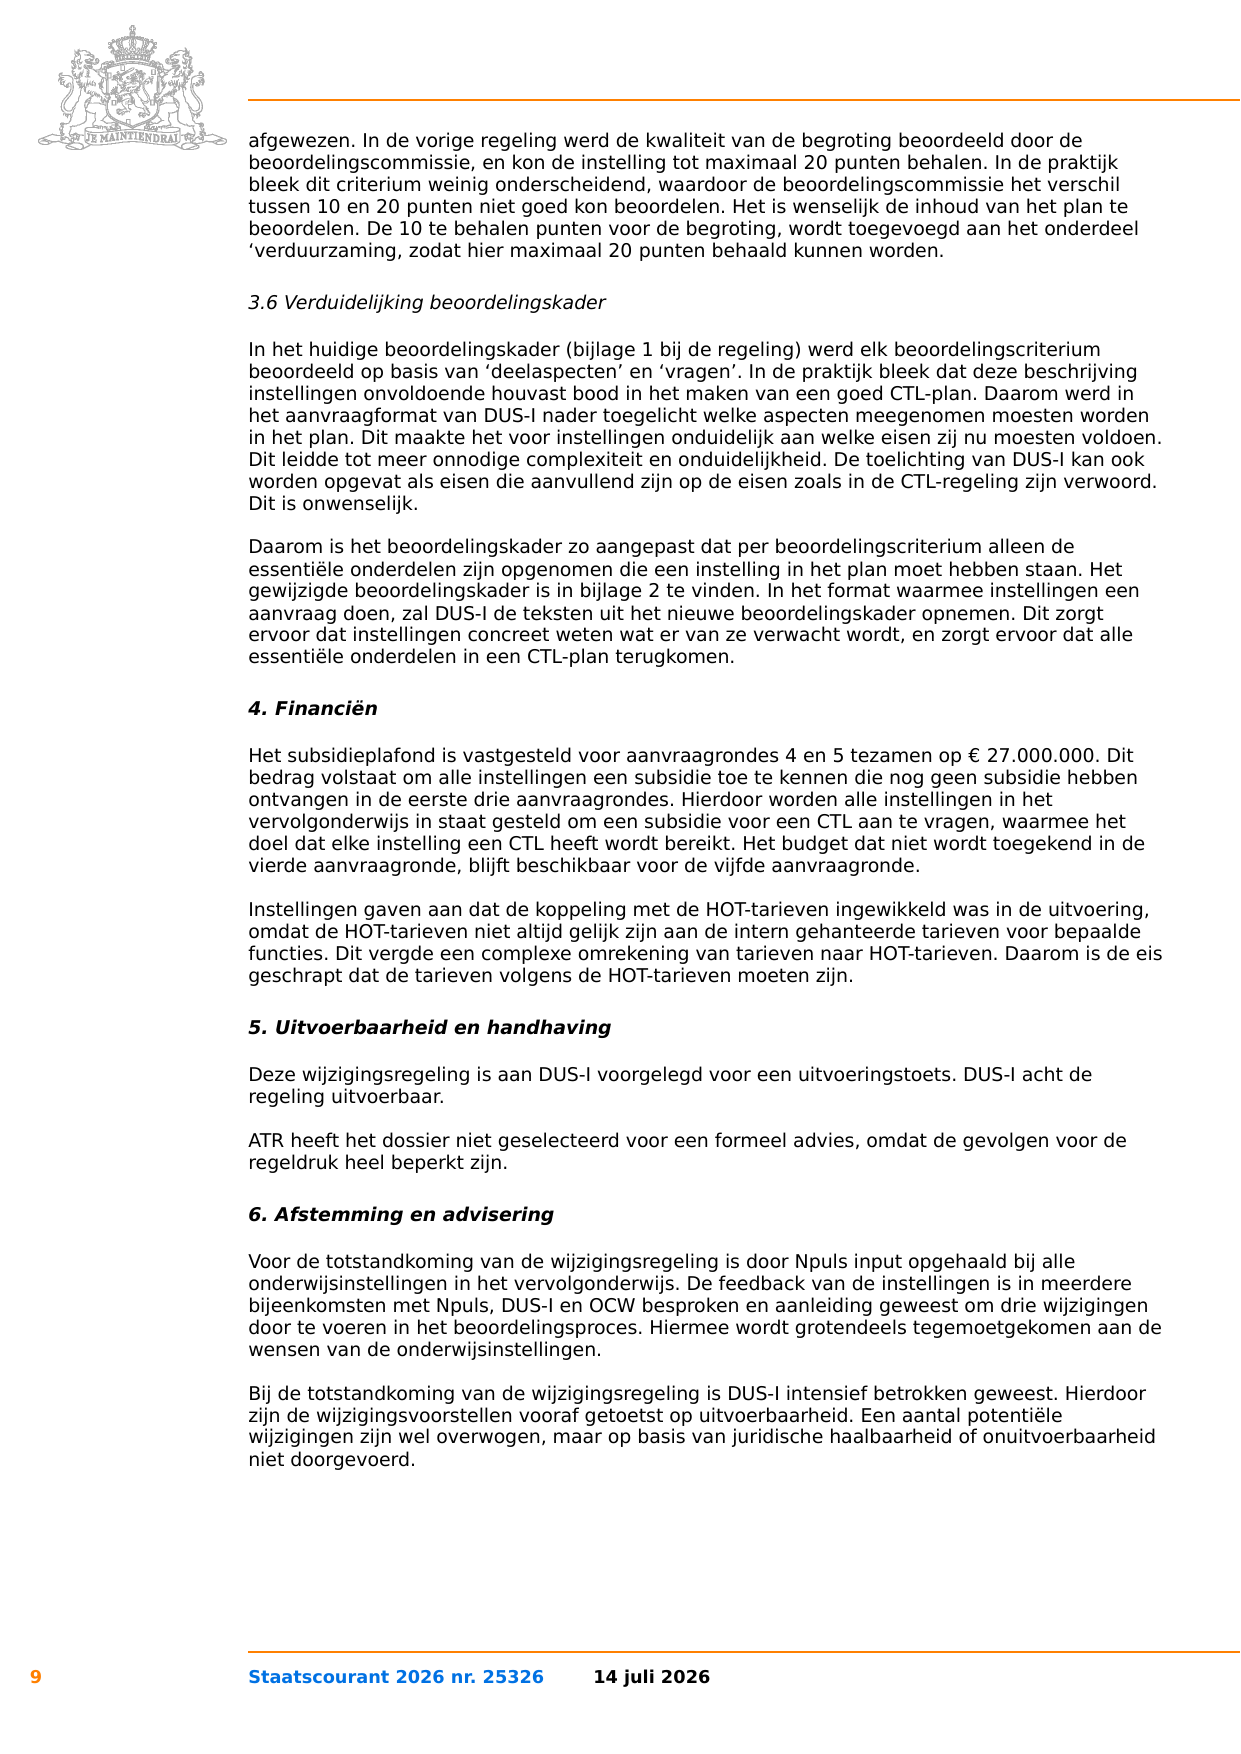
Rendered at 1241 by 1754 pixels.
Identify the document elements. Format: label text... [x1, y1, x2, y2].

text Bij de totstandkoming van de wijzigingsregeling is DUS-I intensief betrokken geweest. Hierdoor zijn de wijzigingsvoorstellen vooraf getoetst op uitvoerbaarheid. Een aantal potentiële wijzigingen zijn wel overwogen, maar op basis van juridische haalbaarheid of onuitvoerbaarheid niet doorgevoerd. [248, 1382, 1163, 1470]
subtitle 4. Financiën [248, 698, 1163, 720]
text Instellingen gaven aan dat de koppeling met de HOT-tarieven ingewikkeld was in de uitvoering, omdat de HOT-tarieven niet altijd gelijk zijn aan de intern gehanteerde tarieven voor bepaalde functies. Dit vergde een complexe omrekening van tarieven naar HOT-tarieven. Daarom is de eis geschrapt dat de tarieven volgens de HOT-tarieven moeten zijn. [248, 899, 1163, 987]
text ATR heeft het dossier niet geselecteerd voor een formeel advies, omdat de gevolgen voor de regeldruk heel beperkt zijn. [248, 1130, 1163, 1174]
text Het subsidieplafond is vastgesteld voor aanvraagrondes 4 en 5 tezamen op € 27.000.000. Dit bedrag volstaat om alle instellingen een subsidie toe te kennen die nog geen subsidie hebben ontvangen in de eerste drie aanvraagrondes. Hierdoor worden alle instellingen in het vervolgonderwijs in staat gesteld om een subsidie voor een CTL aan te vragen, waarmee het doel dat elke instelling een CTL heeft wordt bereikt. Het budget dat niet wordt toegekend in de vierde aanvraagronde, blijft beschikbaar voor de vijfde aanvraagronde. [248, 745, 1163, 877]
subtitle 6. Afstemming en advisering [248, 1204, 1163, 1226]
subtitle 5. Uitvoerbaarheid en handhaving [248, 1017, 1163, 1039]
subtitle 3.6 Verduidelijking beoordelingskader [248, 292, 1163, 314]
text afgewezen. In de vorige regeling werd de kwaliteit van de begroting beoordeeld door de beoordelingscommissie, en kon de instelling tot maximaal 20 punten behalen. In de praktijk bleek dit criterium weinig onderscheidend, waardoor de beoordelingscommissie het verschil tussen 10 en 20 punten niet goed kon beoordelen. Het is wenselijk de inhoud van het plan te beoordelen. De 10 te behalen punten voor de begroting, wordt toegevoegd aan het onderdeel ‘verduurzaming, zodat hier maximaal 20 punten behaald kunnen worden. [248, 130, 1163, 262]
picture [38, 25, 227, 150]
text Voor de totstandkoming van de wijzigingsregeling is door Npuls input opgehaald bij alle onderwijsinstellingen in het vervolgonderwijs. De feedback van de instellingen is in meerdere bijeenkomsten met Npuls, DUS-I en OCW besproken en aanleiding geweest om drie wijzigingen door te voeren in het beoordelingsproces. Hiermee wordt grotendeels tegemoetgekomen aan de wensen van de onderwijsinstellingen. [248, 1251, 1163, 1361]
text In het huidige beoordelingskader (bijlage 1 bij de regeling) werd elk beoordelingscriterium beoordeeld op basis van ‘deelaspecten’ en ‘vragen’. In de praktijk bleek dat deze beschrijving instellingen onvoldoende houvast bood in het maken van een goed CTL-plan. Daarom werd in het aanvraagformat van DUS-I nader toegelicht welke aspecten meegenomen moesten worden in het plan. Dit maakte het voor instellingen onduidelijk aan welke eisen zij nu moesten voldoen. Dit leidde tot meer onnodige complexiteit en onduidelijkheid. De toelichting van DUS-I kan ook worden opgevat als eisen die aanvullend zijn op de eisen zoals in de CTL-regeling zijn verwoord. Dit is onwenselijk. [248, 339, 1163, 514]
text Daarom is het beoordelingskader zo aangepast dat per beoordelingscriterium alleen de essentiële onderdelen zijn opgenomen die een instelling in het plan moet hebben staan. Het gewijzigde beoordelingskader is in bijlage 2 te vinden. In het format waarmee instellingen een aanvraag doen, zal DUS-I de teksten uit het nieuwe beoordelingskader opnemen. Dit zorgt ervoor dat instellingen concreet weten wat er van ze verwacht wordt, en zorgt ervoor dat alle essentiële onderdelen in een CTL-plan terugkomen. [248, 536, 1163, 668]
text Deze wijzigingsregeling is aan DUS-I voorgelegd voor een uitvoeringstoets. DUS-I acht de regeling uitvoerbaar. [248, 1064, 1163, 1108]
